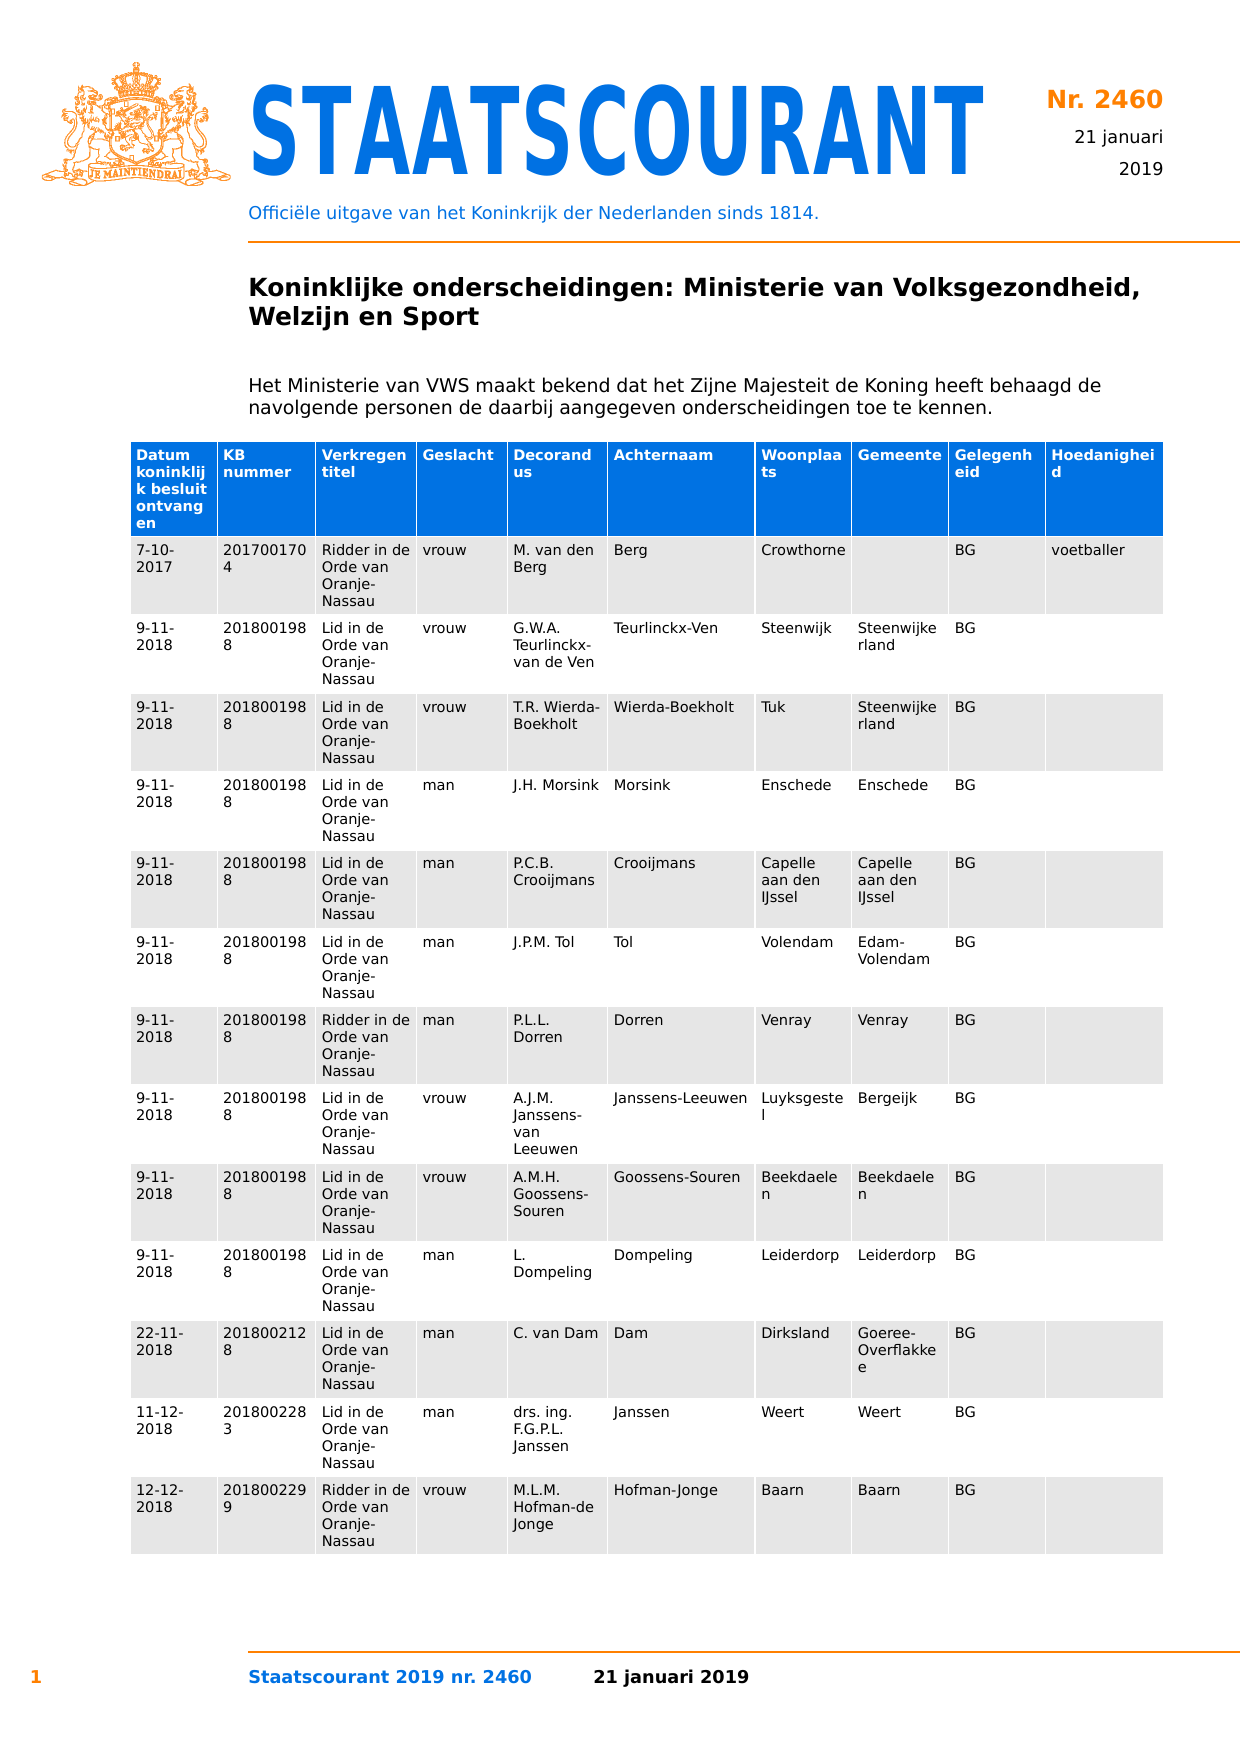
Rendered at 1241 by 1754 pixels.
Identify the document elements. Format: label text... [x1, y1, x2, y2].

table_cell [1046, 1242, 1163, 1319]
table_cell vrouw [417, 1477, 507, 1554]
table_cell Tol [608, 929, 754, 1006]
table_cell vrouw [417, 1164, 507, 1241]
table_cell BG [949, 1477, 1045, 1554]
table_cell Lid in de Orde van Oranje-Nassau [316, 1321, 416, 1398]
table_cell 2018001988 [218, 1007, 315, 1084]
table_header Gemeente [852, 442, 948, 536]
table_cell 9-11-2018 [131, 772, 217, 849]
table_cell 11-12-2018 [131, 1399, 217, 1476]
table_cell 2018002283 [218, 1399, 315, 1476]
table_cell 9-11-2018 [131, 694, 217, 771]
table_cell C. van Dam [508, 1321, 607, 1398]
table_cell Officiële uitgave van het Koninkrijk der Nederlanden sinds 1814. [248, 203, 1240, 241]
table_cell [1046, 1007, 1163, 1084]
table_cell [1046, 694, 1163, 771]
table_cell Lid in de Orde van Oranje-Nassau [316, 1242, 416, 1319]
table_cell Edam-Volendam [852, 929, 948, 1006]
table_cell 2018002128 [218, 1321, 315, 1398]
table_cell Goossens-Souren [608, 1164, 754, 1241]
table_cell Baarn [852, 1477, 948, 1554]
table_cell Leiderdorp [852, 1242, 948, 1319]
table_cell BG [949, 1321, 1045, 1398]
table_header Achternaam [608, 442, 754, 536]
table_cell Ridder in de Orde van Oranje-Nassau [316, 1007, 416, 1084]
table_cell vrouw [417, 537, 507, 614]
table_cell man [417, 851, 507, 928]
table_cell Hofman-Jonge [608, 1477, 754, 1554]
table_cell Steenwijkerland [852, 616, 948, 693]
table_cell Dirksland [756, 1321, 851, 1398]
table_cell Weert [852, 1399, 948, 1476]
table_cell 2018001988 [218, 694, 315, 771]
table_cell 12-12-2018 [131, 1477, 217, 1554]
table_cell 9-11-2018 [131, 1164, 217, 1241]
table_cell Beekdaelen [852, 1164, 948, 1241]
table_header Nr. 2460 [998, 62, 1240, 121]
table_cell Crowthorne [756, 537, 851, 614]
table_cell Lid in de Orde van Oranje-Nassau [316, 929, 416, 1006]
table_cell Goeree-Overflakkee [852, 1321, 948, 1398]
table_cell Weert [756, 1399, 851, 1476]
table_cell A.M.H. Goossens-Souren [508, 1164, 607, 1241]
table_cell T.R. Wierda-Boekholt [508, 694, 607, 771]
table_cell Beekdaelen [756, 1164, 851, 1241]
table_cell [852, 537, 948, 614]
table_cell 9-11-2018 [131, 851, 217, 928]
table_header Gelegenheid [949, 442, 1045, 536]
table_header Datum koninklijk besluit ontvangen [131, 442, 217, 536]
table_cell 2018001988 [218, 772, 315, 849]
table_cell P.C.B. Crooijmans [508, 851, 607, 928]
table_cell A.J.M. Janssens-van Leeuwen [508, 1086, 607, 1163]
table_cell Luyksgestel [756, 1086, 851, 1163]
table_cell man [417, 1242, 507, 1319]
table_cell 2018001988 [218, 1086, 315, 1163]
table_cell Tuk [756, 694, 851, 771]
table_cell BG [949, 1086, 1045, 1163]
table_cell Crooijmans [608, 851, 754, 928]
table_header STAATSCOURANT [248, 62, 998, 203]
table_header Decorandus [508, 442, 607, 536]
table_cell Janssen [608, 1399, 754, 1476]
table_cell [1046, 616, 1163, 693]
table_cell J.H. Morsink [508, 772, 607, 849]
table_cell Dompeling [608, 1242, 754, 1319]
table_cell Lid in de Orde van Oranje-Nassau [316, 694, 416, 771]
table_cell 9-11-2018 [131, 1242, 217, 1319]
table_cell G.W.A. Teurlinckx-van de Ven [508, 616, 607, 693]
picture [41, 62, 231, 186]
table_cell BG [949, 1164, 1045, 1241]
table_cell 2018001988 [218, 616, 315, 693]
table_cell Volendam [756, 929, 851, 1006]
table_cell J.P.M. Tol [508, 929, 607, 1006]
table_cell BG [949, 929, 1045, 1006]
table_cell Lid in de Orde van Oranje-Nassau [316, 772, 416, 849]
table_header KB nummer [218, 442, 315, 536]
table_cell 2018001988 [218, 851, 315, 928]
table_cell Berg [608, 537, 754, 614]
table_cell 2018001988 [218, 929, 315, 1006]
table_cell L. Dompeling [508, 1242, 607, 1319]
table_cell [1046, 851, 1163, 928]
table_cell [1046, 1086, 1163, 1163]
table_cell Venray [852, 1007, 948, 1084]
table_cell Enschede [852, 772, 948, 849]
table_cell vrouw [417, 616, 507, 693]
table_header [25, 62, 248, 241]
table_cell Lid in de Orde van Oranje-Nassau [316, 1399, 416, 1476]
table_cell BG [949, 616, 1045, 693]
table_cell 2017001704 [218, 537, 315, 614]
table_cell [1046, 1164, 1163, 1241]
table_cell Lid in de Orde van Oranje-Nassau [316, 851, 416, 928]
table_cell [1046, 772, 1163, 849]
table_cell 2018001988 [218, 1242, 315, 1319]
table_cell Venray [756, 1007, 851, 1084]
table_cell Leiderdorp [756, 1242, 851, 1319]
table_cell M. van den Berg [508, 537, 607, 614]
table_cell BG [949, 694, 1045, 771]
table_cell Steenwijk [756, 616, 851, 693]
table_header Hoedanigheid [1046, 442, 1163, 536]
table_cell [1046, 1321, 1163, 1398]
table_cell 7-10-2017 [131, 537, 217, 614]
table_cell man [417, 1007, 507, 1084]
table_cell 2018002299 [218, 1477, 315, 1554]
subtitle Koninklijke onderscheidingen: Ministerie van Volksgezondheid, Welzijn en Sport [248, 273, 1163, 331]
table_cell man [417, 1399, 507, 1476]
table_cell Capelle aan den IJssel [852, 851, 948, 928]
table_cell Dam [608, 1321, 754, 1398]
table_cell vrouw [417, 1086, 507, 1163]
table_cell BG [949, 537, 1045, 614]
table_cell Bergeijk [852, 1086, 948, 1163]
table_cell P.L.L. Dorren [508, 1007, 607, 1084]
table_header Verkregen titel [316, 442, 416, 536]
table_cell Janssens-Leeuwen [608, 1086, 754, 1163]
table_cell 22-11-2018 [131, 1321, 217, 1398]
table_cell 9-11-2018 [131, 1007, 217, 1084]
table_cell vrouw [417, 694, 507, 771]
table_cell BG [949, 1242, 1045, 1319]
table_cell 2019 [998, 153, 1240, 203]
table_cell [1046, 929, 1163, 1006]
table_cell Teurlinckx-Ven [608, 616, 754, 693]
table_cell man [417, 929, 507, 1006]
table_cell Lid in de Orde van Oranje-Nassau [316, 1164, 416, 1241]
table_cell M.L.M. Hofman-de Jonge [508, 1477, 607, 1554]
table_cell BG [949, 1399, 1045, 1476]
table_cell 9-11-2018 [131, 616, 217, 693]
table_cell Morsink [608, 772, 754, 849]
table_cell drs. ing. F.G.P.L. Janssen [508, 1399, 607, 1476]
table_cell 9-11-2018 [131, 1086, 217, 1163]
table_cell 9-11-2018 [131, 929, 217, 1006]
table_cell BG [949, 851, 1045, 928]
table_cell man [417, 772, 507, 849]
text Het Ministerie van VWS maakt bekend dat het Zijne Majesteit de Koning heeft behaagd de navolgende personen de daarbij aangegeven onderscheidingen toe te kennen. [248, 375, 1163, 419]
table_cell Ridder in de Orde van Oranje-Nassau [316, 1477, 416, 1554]
table_cell 21 januari [998, 121, 1240, 153]
table_cell BG [949, 1007, 1045, 1084]
table_cell voetballer [1046, 537, 1163, 614]
table_cell Lid in de Orde van Oranje-Nassau [316, 616, 416, 693]
table_cell Lid in de Orde van Oranje-Nassau [316, 1086, 416, 1163]
table_cell [1046, 1399, 1163, 1476]
table_cell [1046, 1477, 1163, 1554]
table_cell Capelle aan den IJssel [756, 851, 851, 928]
table_cell Baarn [756, 1477, 851, 1554]
table_cell BG [949, 772, 1045, 849]
table_cell Ridder in de Orde van Oranje-Nassau [316, 537, 416, 614]
table_cell man [417, 1321, 507, 1398]
table_cell Enschede [756, 772, 851, 849]
table_header Woonplaats [756, 442, 851, 536]
table_cell 2018001988 [218, 1164, 315, 1241]
table_header Geslacht [417, 442, 507, 536]
table_cell Wierda-Boekholt [608, 694, 754, 771]
table_cell Dorren [608, 1007, 754, 1084]
table_cell Steenwijkerland [852, 694, 948, 771]
